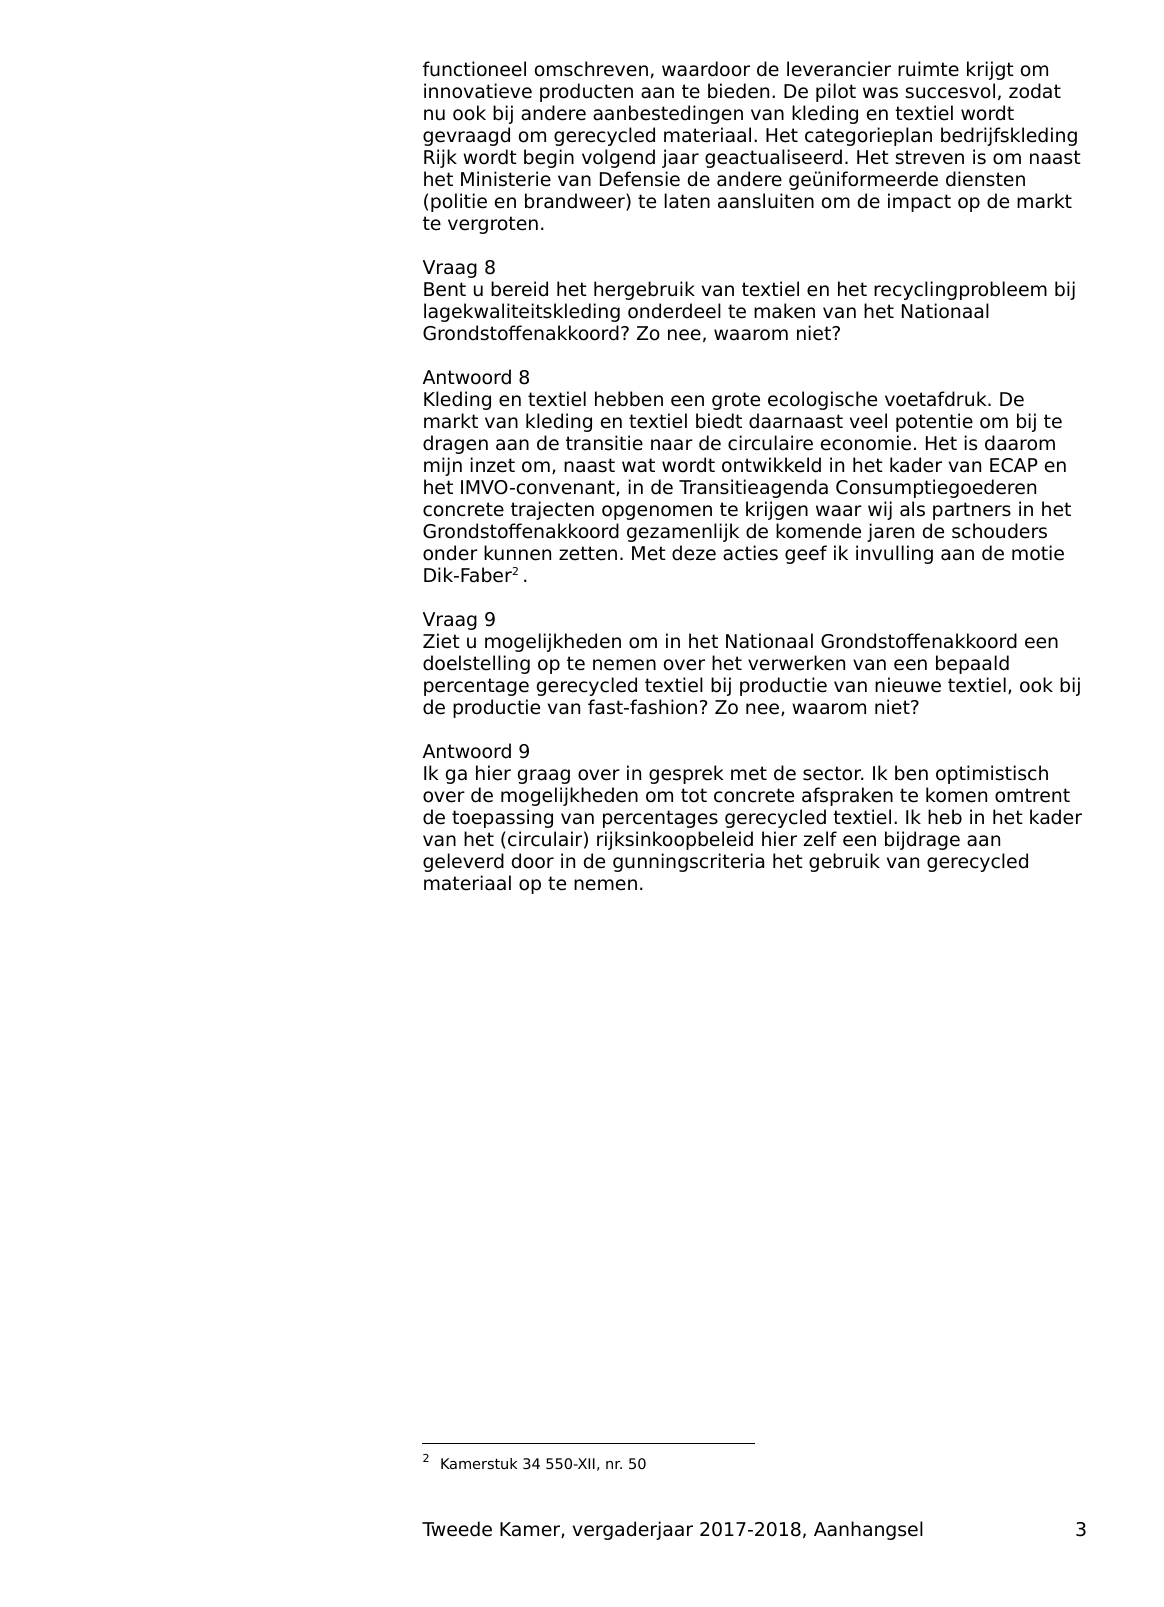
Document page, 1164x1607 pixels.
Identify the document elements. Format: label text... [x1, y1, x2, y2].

text Antwoord 8 [422, 367, 1087, 389]
text Vraag 8 [422, 257, 1087, 279]
text Antwoord 9 [422, 741, 1087, 763]
text functioneel omschreven, waardoor de leverancier ruimte krijgt om innovatieve producten aan te bieden. De pilot was succesvol, zodat nu ook bij andere aanbestedingen van kleding en textiel wordt gevraagd om gerecycled materiaal. Het categorieplan bedrijfskleding Rijk wordt begin volgend jaar geactualiseerd. Het streven is om naast het Ministerie van Defensie de andere geüniformeerde diensten (politie en brandweer) te laten aansluiten om de impact op de markt te vergroten. [422, 59, 1087, 235]
text Ik ga hier graag over in gesprek met de sector. Ik ben optimistisch over de mogelijkheden om tot concrete afspraken te komen omtrent de toepassing van percentages gerecycled textiel. Ik heb in het kader van het (circulair) rijksinkoopbeleid hier zelf een bijdrage aan geleverd door in de gunningscriteria het gebruik van gerecycled materiaal op te nemen. [422, 763, 1087, 895]
text Bent u bereid het hergebruik van textiel en het recyclingprobleem bij lagekwaliteitskleding onderdeel te maken van het Nationaal Grondstoffenakkoord? Zo nee, waarom niet? [422, 279, 1087, 345]
text Ziet u mogelijkheden om in het Nationaal Grondstoffenakkoord een doelstelling op te nemen over het verwerken van een bepaald percentage gerecycled textiel bij productie van nieuwe textiel, ook bij de productie van fast-fashion? Zo nee, waarom niet? [422, 631, 1087, 719]
text Kamerstuk 34 550-XII, nr. 50 [422, 1452, 1087, 1474]
text Kleding en textiel hebben een grote ecologische voetafdruk. De markt van kleding en textiel biedt daarnaast veel potentie om bij te dragen aan de transitie naar de circulaire economie. Het is daarom mijn inzet om, naast wat wordt ontwikkeld in het kader van ECAP en het IMVO-convenant, in de Transitieagenda Consumptiegoederen concrete trajecten opgenomen te krijgen waar wij als partners in het Grondstoffenakkoord gezamenlijk de komende jaren de schouders onder kunnen zetten. Met deze acties geef ik invulling aan de motie Dik-Faber. [422, 389, 1087, 587]
text Vraag 9 [422, 609, 1087, 631]
